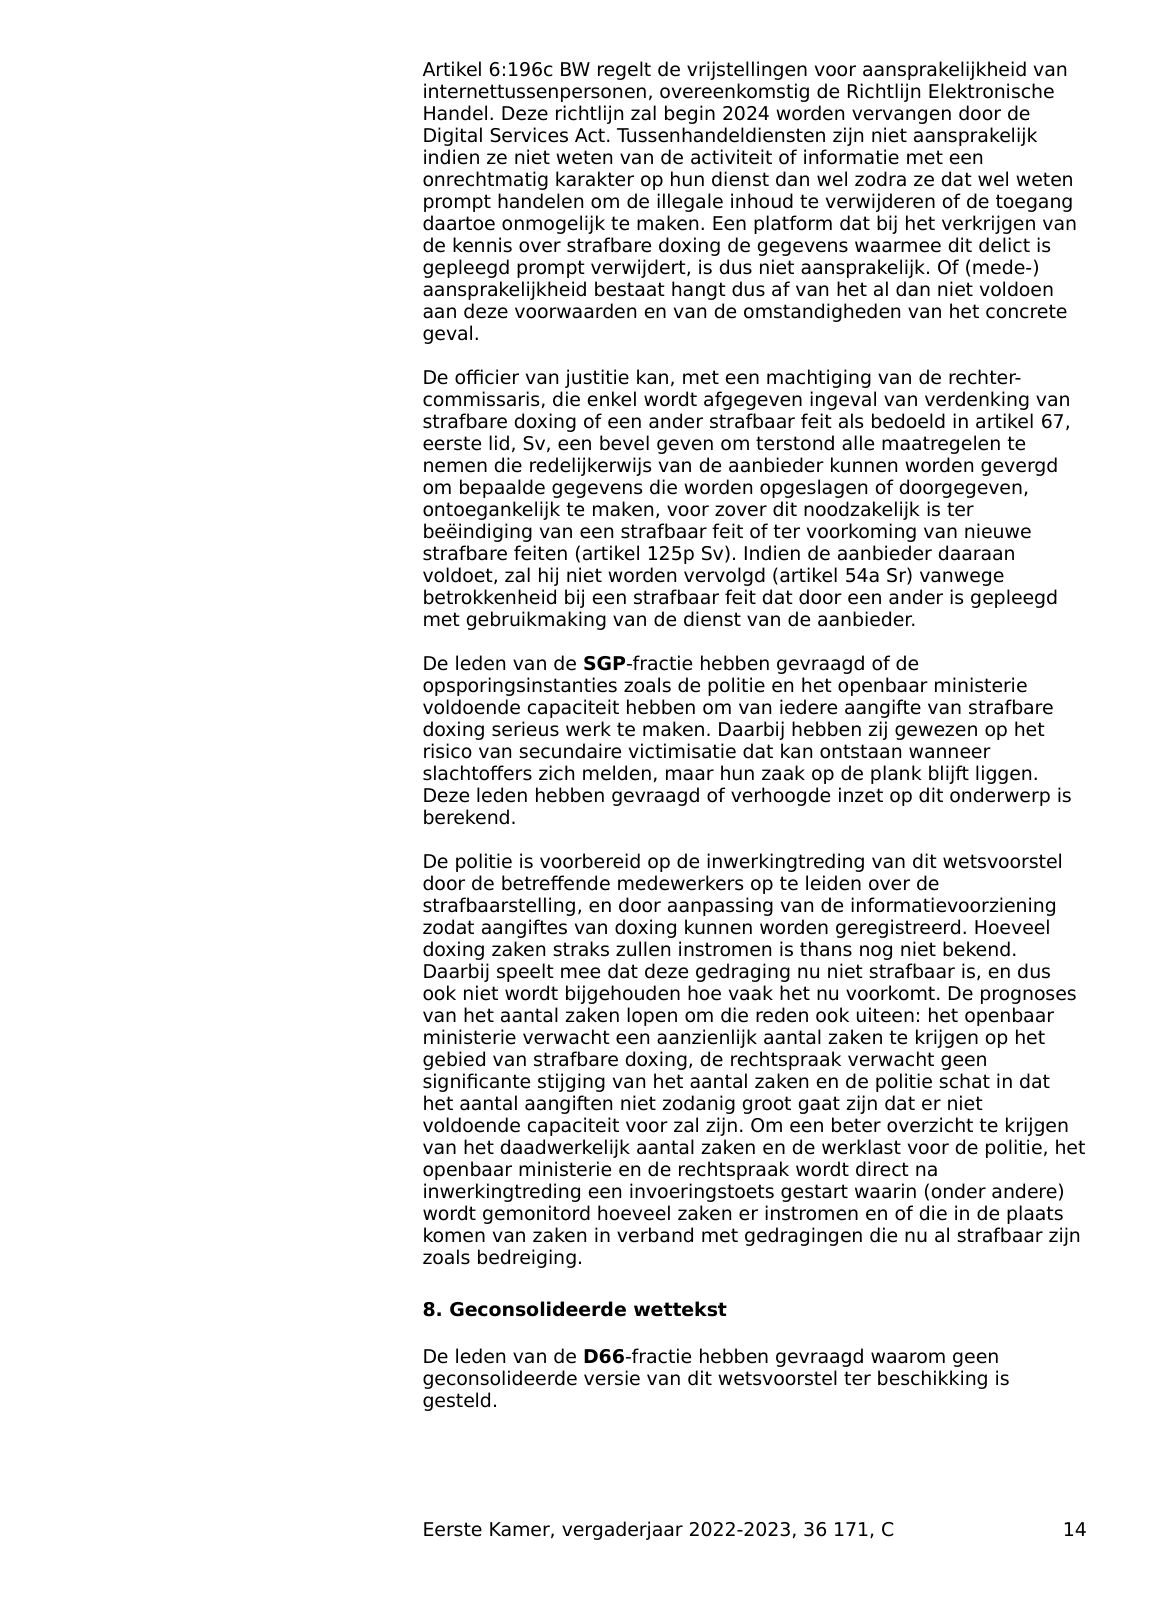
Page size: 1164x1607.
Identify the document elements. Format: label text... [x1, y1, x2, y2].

text Artikel 6:196c BW regelt de vrijstellingen voor aansprakelijkheid van internettussenpersonen, overeenkomstig de Richtlijn Elektronische Handel. Deze richtlijn zal begin 2024 worden vervangen door de Digital Services Act. Tussenhandeldiensten zijn niet aansprakelijk indien ze niet weten van de activiteit of informatie met een onrechtmatig karakter op hun dienst dan wel zodra ze dat wel weten prompt handelen om de illegale inhoud te verwijderen of de toegang daartoe onmogelijk te maken. Een platform dat bij het verkrijgen van de kennis over strafbare doxing de gegevens waarmee dit delict is gepleegd prompt verwijdert, is dus niet aansprakelijk. Of (mede-) aansprakelijkheid bestaat hangt dus af van het al dan niet voldoen aan deze voorwaarden en van de omstandigheden van het concrete geval. [422, 59, 1087, 345]
text De politie is voorbereid op de inwerkingtreding van dit wetsvoorstel door de betreffende medewerkers op te leiden over de strafbaarstelling, en door aanpassing van de informatievoorziening zodat aangiftes van doxing kunnen worden geregistreerd. Hoeveel doxing zaken straks zullen instromen is thans nog niet bekend. Daarbij speelt mee dat deze gedraging nu niet strafbaar is, en dus ook niet wordt bijgehouden hoe vaak het nu voorkomt. De prognoses van het aantal zaken lopen om die reden ook uiteen: het openbaar ministerie verwacht een aanzienlijk aantal zaken te krijgen op het gebied van strafbare doxing, de rechtspraak verwacht geen significante stijging van het aantal zaken en de politie schat in dat het aantal aangiften niet zodanig groot gaat zijn dat er niet voldoende capaciteit voor zal zijn. Om een beter overzicht te krijgen van het daadwerkelijk aantal zaken en de werklast voor de politie, het openbaar ministerie en de rechtspraak wordt direct na inwerkingtreding een invoeringstoets gestart waarin (onder andere) wordt gemonitord hoeveel zaken er instromen en of die in de plaats komen van zaken in verband met gedragingen die nu al strafbaar zijn zoals bedreiging. [422, 851, 1087, 1268]
text De leden van de SGP-fractie hebben gevraagd of de opsporingsinstanties zoals de politie en het openbaar ministerie voldoende capaciteit hebben om van iedere aangifte van strafbare doxing serieus werk te maken. Daarbij hebben zij gewezen op het risico van secundaire victimisatie dat kan ontstaan wanneer slachtoffers zich melden, maar hun zaak op de plank blijft liggen. Deze leden hebben gevraagd of verhoogde inzet op dit onderwerp is berekend. [422, 653, 1087, 829]
subtitle 8. Geconsolideerde wettekst [422, 1298, 1087, 1321]
text De leden van de D66-fractie hebben gevraagd waarom geen geconsolideerde versie van dit wetsvoorstel ter beschikking is gesteld. [422, 1346, 1087, 1411]
text De officier van justitie kan, met een machtiging van de rechter-commissaris, die enkel wordt afgegeven ingeval van verdenking van strafbare doxing of een ander strafbaar feit als bedoeld in artikel 67, eerste lid, Sv, een bevel geven om terstond alle maatregelen te nemen die redelijkerwijs van de aanbieder kunnen worden gevergd om bepaalde gegevens die worden opgeslagen of doorgegeven, ontoegankelijk te maken, voor zover dit noodzakelijk is ter beëindiging van een strafbaar feit of ter voorkoming van nieuwe strafbare feiten (artikel 125p Sv). Indien de aanbieder daaraan voldoet, zal hij niet worden vervolgd (artikel 54a Sr) vanwege betrokkenheid bij een strafbaar feit dat door een ander is gepleegd met gebruikmaking van de dienst van de aanbieder. [422, 367, 1087, 631]
